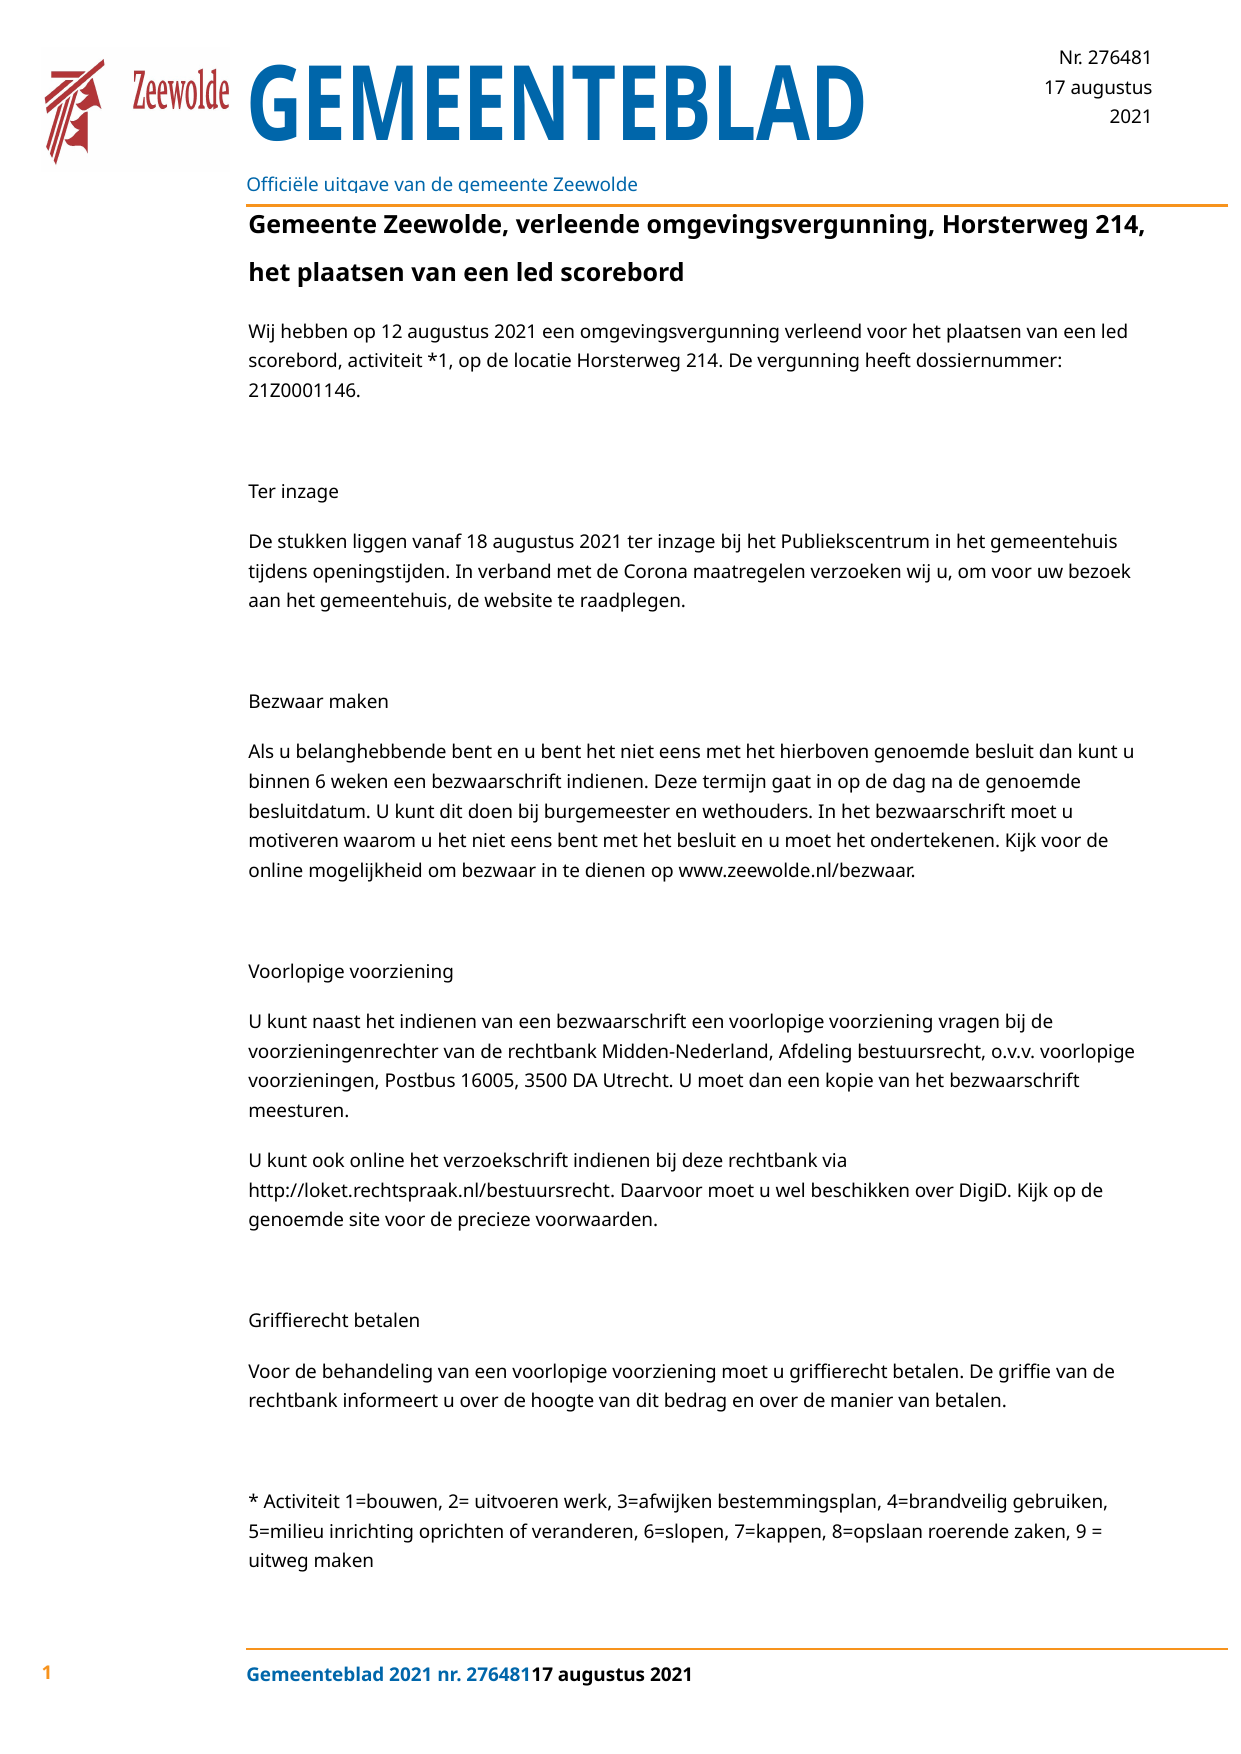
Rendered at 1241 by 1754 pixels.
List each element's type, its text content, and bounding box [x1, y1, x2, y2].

text Bezwaar maken [248, 688, 1152, 714]
text Ter inzage [248, 478, 1152, 504]
text Griffierecht betalen [248, 1307, 1152, 1333]
picture [41, 47, 231, 172]
text U kunt ook online het verzoekschrift indienen bij deze rechtbank via http://loket.rechtspraak.nl/bestuursrecht. Daarvoor moet u wel beschikken over DigiD. Kijk op de genoemde site voor de precieze voorwaarden. [248, 1147, 1152, 1232]
text Voor de behandeling van een voorlopige voorziening moet u griffierecht betalen. De griffie van de rechtbank informeert u over de hoogte van dit bedrag en over de manier van betalen. [248, 1358, 1152, 1413]
text Als u belanghebbende bent en u bent het niet eens met het hierboven genoemde besluit dan kunt u binnen 6 weken een bezwaarschrift indienen. Deze termijn gaat in op de dag na de genoemde besluitdatum. U kunt dit doen bij burgemeester en wethouders. In het bezwaarschrift moet u motiveren waarom u het niet eens bent met het besluit en u moet het ondertekenen. Kijk voor de online mogelijkheid om bezwaar in te dienen op www.zeewolde.nl/bezwaar. [248, 739, 1152, 883]
text Wij hebben op 12 augustus 2021 een omgevingsvergunning verleend voor het plaatsen van een led scorebord, activiteit *1, op de locatie Horsterweg 214. De vergunning heeft dossiernummer: 21Z0001146. [248, 318, 1152, 403]
text Voorlopige voorziening [248, 958, 1152, 984]
text * Activiteit 1=bouwen, 2= uitvoeren werk, 3=afwijken bestemmingsplan, 4=brandveilig gebruiken, 5=milieu inrichting oprichten of veranderen, 6=slopen, 7=kappen, 8=opslaan roerende zaken, 9 = uitweg maken [248, 1488, 1152, 1573]
text U kunt naast het indienen van een bezwaarschrift een voorlopige voorziening vragen bij de voorzieningenrechter van de rechtbank Midden-Nederland, Afdeling bestuursrecht, o.v.v. voorlopige voorzieningen, Postbus 16005, 3500 DA Utrecht. U moet dan een kopie van het bezwaarschrift meesturen. [248, 1008, 1152, 1123]
text Gemeente Zeewolde, verleende omgevingsvergunning, Horsterweg 214, het plaatsen van een led scorebord [248, 207, 1152, 288]
text De stukken liggen vanaf 18 augustus 2021 ter inzage bij het Publiekscentrum in het gemeentehuis tijdens openingstijden. In verband met de Corona maatregelen verzoeken wij u, om voor uw bezoek aan het gemeentehuis, de website te raadplegen. [248, 528, 1152, 613]
